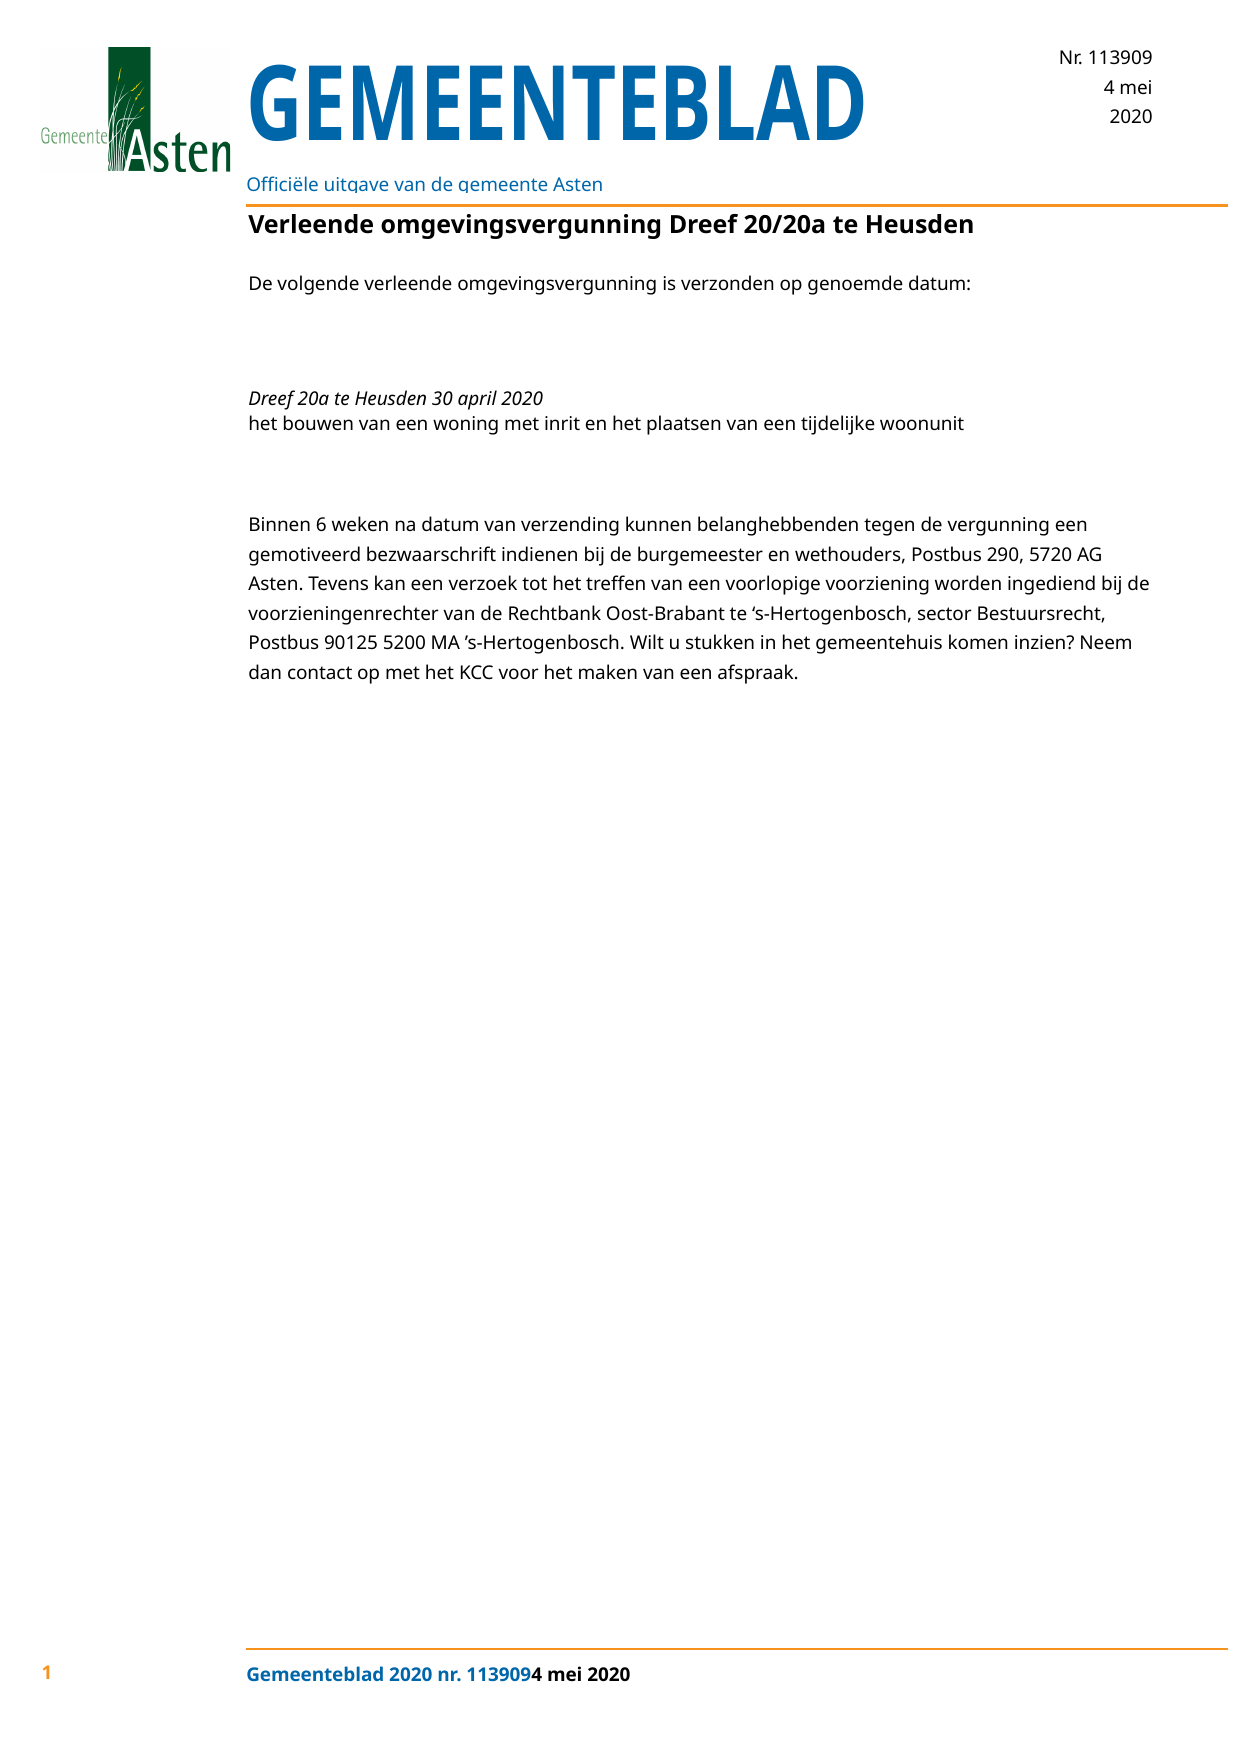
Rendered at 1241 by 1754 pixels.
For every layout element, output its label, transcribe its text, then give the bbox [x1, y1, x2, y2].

text Binnen 6 weken na datum van verzending kunnen belanghebbenden tegen de vergunning een gemotiveerd bezwaarschrift indienen bij de burgemeester en wethouders, Postbus 290, 5720 AG Asten. Tevens kan een verzoek tot het treffen van een voorlopige voorziening worden ingediend bij de voorzieningenrechter van de Rechtbank Oost-Brabant te ‘s-Hertogenbosch, sector Bestuursrecht, Postbus 90125 5200 MA ’s-Hertogenbosch. Wilt u stukken in het gemeentehuis komen inzien? Neem dan contact op met het KCC voor het maken van een afspraak. [248, 511, 1152, 685]
picture [41, 47, 231, 172]
text Dreef 20a te Heusden 30 april 2020 [248, 385, 1152, 410]
text Verleende omgevingsvergunning Dreef 20/20a te Heusden [248, 207, 1152, 241]
text De volgende verleende omgevingsvergunning is verzonden op genoemde datum: [248, 270, 1152, 296]
text het bouwen van een woning met inrit en het plaatsen van een tijdelijke woonunit [248, 410, 1152, 436]
